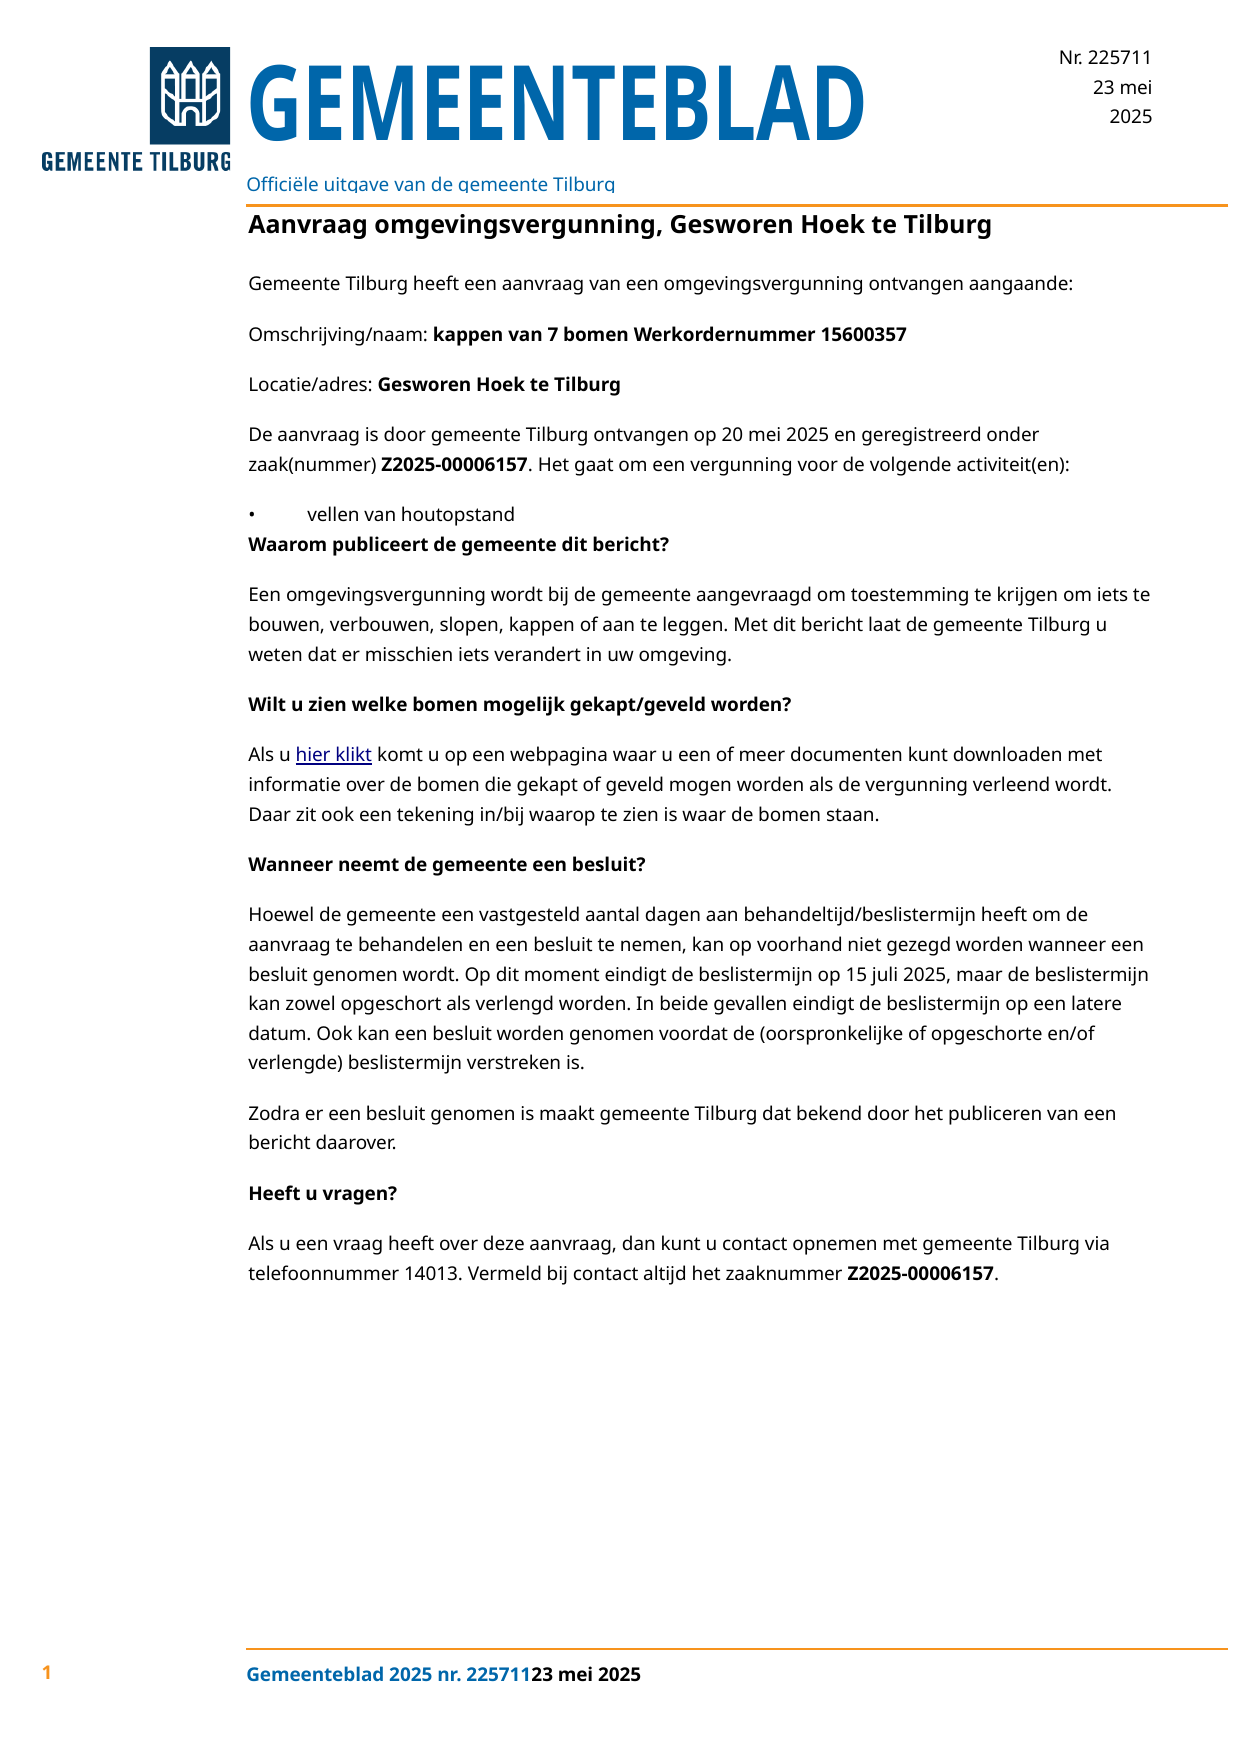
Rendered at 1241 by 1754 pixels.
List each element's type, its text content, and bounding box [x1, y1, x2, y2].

text Hoewel de gemeente een vastgesteld aantal dagen aan behandeltijd/beslistermijn heeft om de aanvraag te behandelen en een besluit te nemen, kan op voorhand niet gezegd worden wanneer een besluit genomen wordt. Op dit moment eindigt de beslistermijn op 15 juli 2025, maar de beslistermijn kan zowel opgeschort als verlengd worden. In beide gevallen eindigt de beslistermijn op een latere datum. Ook kan een besluit worden genomen voordat de (oorspronkelijke of opgeschorte en/of verlengde) beslistermijn verstreken is. [248, 902, 1152, 1075]
text Zodra er een besluit genomen is maakt gemeente Tilburg dat bekend door het publiceren van een bericht daarover. [248, 1100, 1152, 1155]
picture [41, 47, 231, 172]
list vellen van houtopstand [248, 502, 1152, 527]
text Locatie/adres: Gesworen Hoek te Tilburg [248, 371, 1152, 397]
text Wilt u zien welke bomen mogelijk gekapt/geveld worden? [248, 691, 1152, 717]
text Als u een vraag heeft over deze aanvraag, dan kunt u contact opnemen met gemeente Tilburg via telefoonnummer 14013. Vermeld bij contact altijd het zaaknummer Z2025-00006157. [248, 1230, 1152, 1286]
text Gemeente Tilburg heeft een aanvraag van een omgevingsvergunning ontvangen aangaande: [248, 270, 1152, 296]
text Aanvraag omgevingsvergunning, Gesworen Hoek te Tilburg [248, 207, 1152, 241]
text Als u hier klikt komt u op een webpagina waar u een of meer documenten kunt downloaden met informatie over de bomen die gekapt of geveld mogen worden als de vergunning verleend wordt. Daar zit ook een tekening in/bij waarop te zien is waar de bomen staan. [248, 742, 1152, 826]
text Heeft u vragen? [248, 1180, 1152, 1206]
text Omschrijving/naam: kappen van 7 bomen Werkordernummer 15600357 [248, 321, 1152, 346]
text Wanneer neemt de gemeente een besluit? [248, 851, 1152, 877]
text Een omgevingsvergunning wordt bij de gemeente aangevraagd om toestemming te krijgen om iets te bouwen, verbouwen, slopen, kappen of aan te leggen. Met dit bericht laat de gemeente Tilburg u weten dat er misschien iets verandert in uw omgeving. [248, 582, 1152, 666]
text De aanvraag is door gemeente Tilburg ontvangen op 20 mei 2025 en geregistreerd onder zaak(nummer) Z2025-00006157. Het gaat om een vergunning voor de volgende activiteit(en): [248, 422, 1152, 477]
text Waarom publiceert de gemeente dit bericht? [248, 531, 1152, 557]
